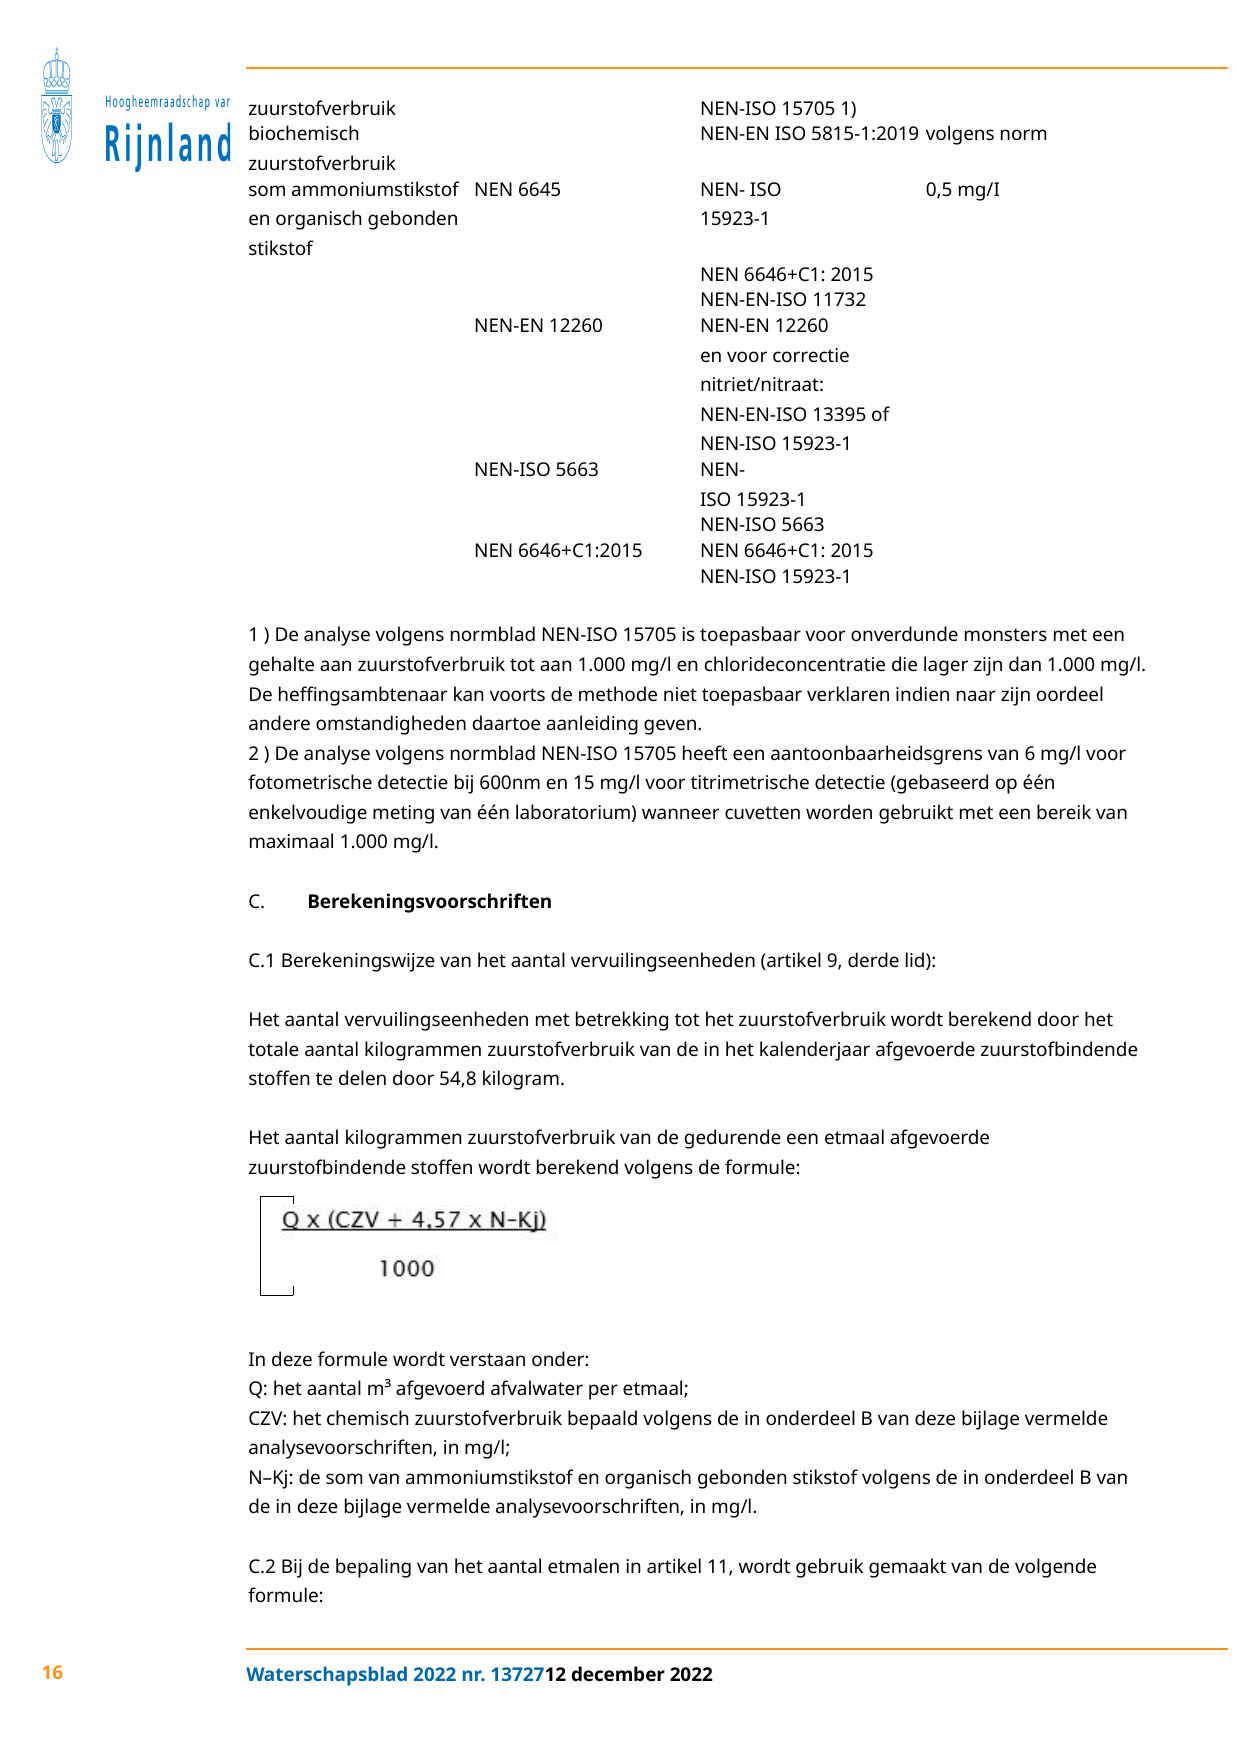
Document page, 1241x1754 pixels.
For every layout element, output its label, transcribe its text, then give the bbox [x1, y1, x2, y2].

table_cell [474, 121, 700, 176]
table_cell NEN 6646+C1: 2015 [700, 261, 926, 286]
table_cell NEN-ISO 5663 [474, 456, 700, 512]
table_cell NEN- ISO 15923-1 [700, 176, 926, 261]
table_cell [248, 286, 474, 312]
table_cell [474, 261, 700, 286]
table_cell NEN-ISO 15705 1) [700, 95, 926, 121]
table_cell NEN 6645 [474, 176, 700, 261]
table_cell NEN-EN ISO 5815-1:2019 [700, 121, 926, 176]
table_cell [248, 512, 474, 537]
table_cell [474, 512, 700, 537]
table_cell som ammoniumstikstof en organisch gebonden stikstof [248, 176, 474, 261]
text Het aantal kilogrammen zuurstofverbruik van de gedurende een etmaal afgevoerde zuurstofbindende stoffen wordt berekend volgens de formule: [248, 1124, 1152, 1180]
table_cell 0,5 mg/I [926, 176, 1152, 261]
table_cell zuurstofverbruik [248, 95, 474, 121]
table_cell [248, 537, 474, 563]
list Berekeningsvoorschriften [248, 888, 1152, 913]
table_cell NEN 6646+C1:2015 [474, 537, 700, 563]
picture [268, 1204, 562, 1286]
table_cell [926, 537, 1152, 563]
table_cell volgens norm [926, 121, 1152, 176]
text Het aantal vervuilingseenheden met betrekking tot het zuurstofverbruik wordt berekend door het totale aantal kilogrammen zuurstofverbruik van de in het kalenderjaar afgevoerde zuurstofbindende stoffen te delen door 54,8 kilogram. [248, 1006, 1152, 1091]
table_cell [926, 456, 1152, 512]
text Q: het aantal m³ afgevoerd afvalwater per etmaal; [248, 1375, 1152, 1401]
table_cell NEN-EN 12260 en voor correctie nitriet/nitraat: NEN-EN-ISO 13395 of NEN-ISO 15923-1 [700, 312, 926, 456]
table_cell [926, 286, 1152, 312]
table_cell [248, 261, 474, 286]
table_cell [248, 563, 474, 589]
text CZV: het chemisch zuurstofverbruik bepaald volgens de in onderdeel B van deze bijlage vermelde analysevoorschriften, in mg/l; [248, 1405, 1152, 1460]
table_cell NEN-EN 12260 [474, 312, 700, 456]
text C.1 Berekeningswijze van het aantal vervuilingseenheden (artikel 9, derde lid): [248, 947, 1152, 973]
text 1 ) De analyse volgens normblad NEN-ISO 15705 is toepasbaar voor onverdunde monsters met een gehalte aan zuurstofverbruik tot aan 1.000 mg/l en chlorideconcentratie die lager zijn dan 1.000 mg/l. De heffingsambtenaar kan voorts de methode niet toepasbaar verklaren indien naar zijn oordeel andere omstandigheden daartoe aanleiding geven. [248, 622, 1152, 736]
table_cell NEN- ISO 15923-1 [700, 456, 926, 512]
table_cell [474, 563, 700, 589]
table_cell NEN-EN-ISO 11732 [700, 286, 926, 312]
table_cell [926, 563, 1152, 589]
table_cell [926, 512, 1152, 537]
table_cell [248, 456, 474, 512]
text 2 ) De analyse volgens normblad NEN-ISO 15705 heeft een aantoonbaarheidsgrens van 6 mg/l voor fotometrische detectie bij 600nm en 15 mg/l voor titrimetrische detectie (gebaseerd op één enkelvoudige meting van één laboratorium) wanneer cuvetten worden gebruikt met een bereik van maximaal 1.000 mg/l. [248, 740, 1152, 854]
picture [41, 47, 231, 172]
table_cell [926, 95, 1152, 121]
text N–Kj: de som van ammoniumstikstof en organisch gebonden stikstof volgens de in onderdeel B van de in deze bijlage vermelde analysevoorschriften, in mg/l. [248, 1464, 1152, 1519]
table_cell NEN-ISO 15923-1 [700, 563, 926, 589]
table_cell NEN 6646+C1: 2015 [700, 537, 926, 563]
table_cell [474, 95, 700, 121]
table_cell biochemisch zuurstofverbruik [248, 121, 474, 176]
table_cell [248, 312, 474, 456]
text formule: [248, 1582, 1152, 1608]
table_cell NEN-ISO 5663 [700, 512, 926, 537]
table_cell [474, 286, 700, 312]
text C.2 Bij de bepaling van het aantal etmalen in artikel 11, wordt gebruik gemaakt van de volgende [248, 1553, 1152, 1579]
table_cell [926, 312, 1152, 456]
text In deze formule wordt verstaan onder: [248, 1346, 1152, 1372]
table_cell [926, 261, 1152, 286]
